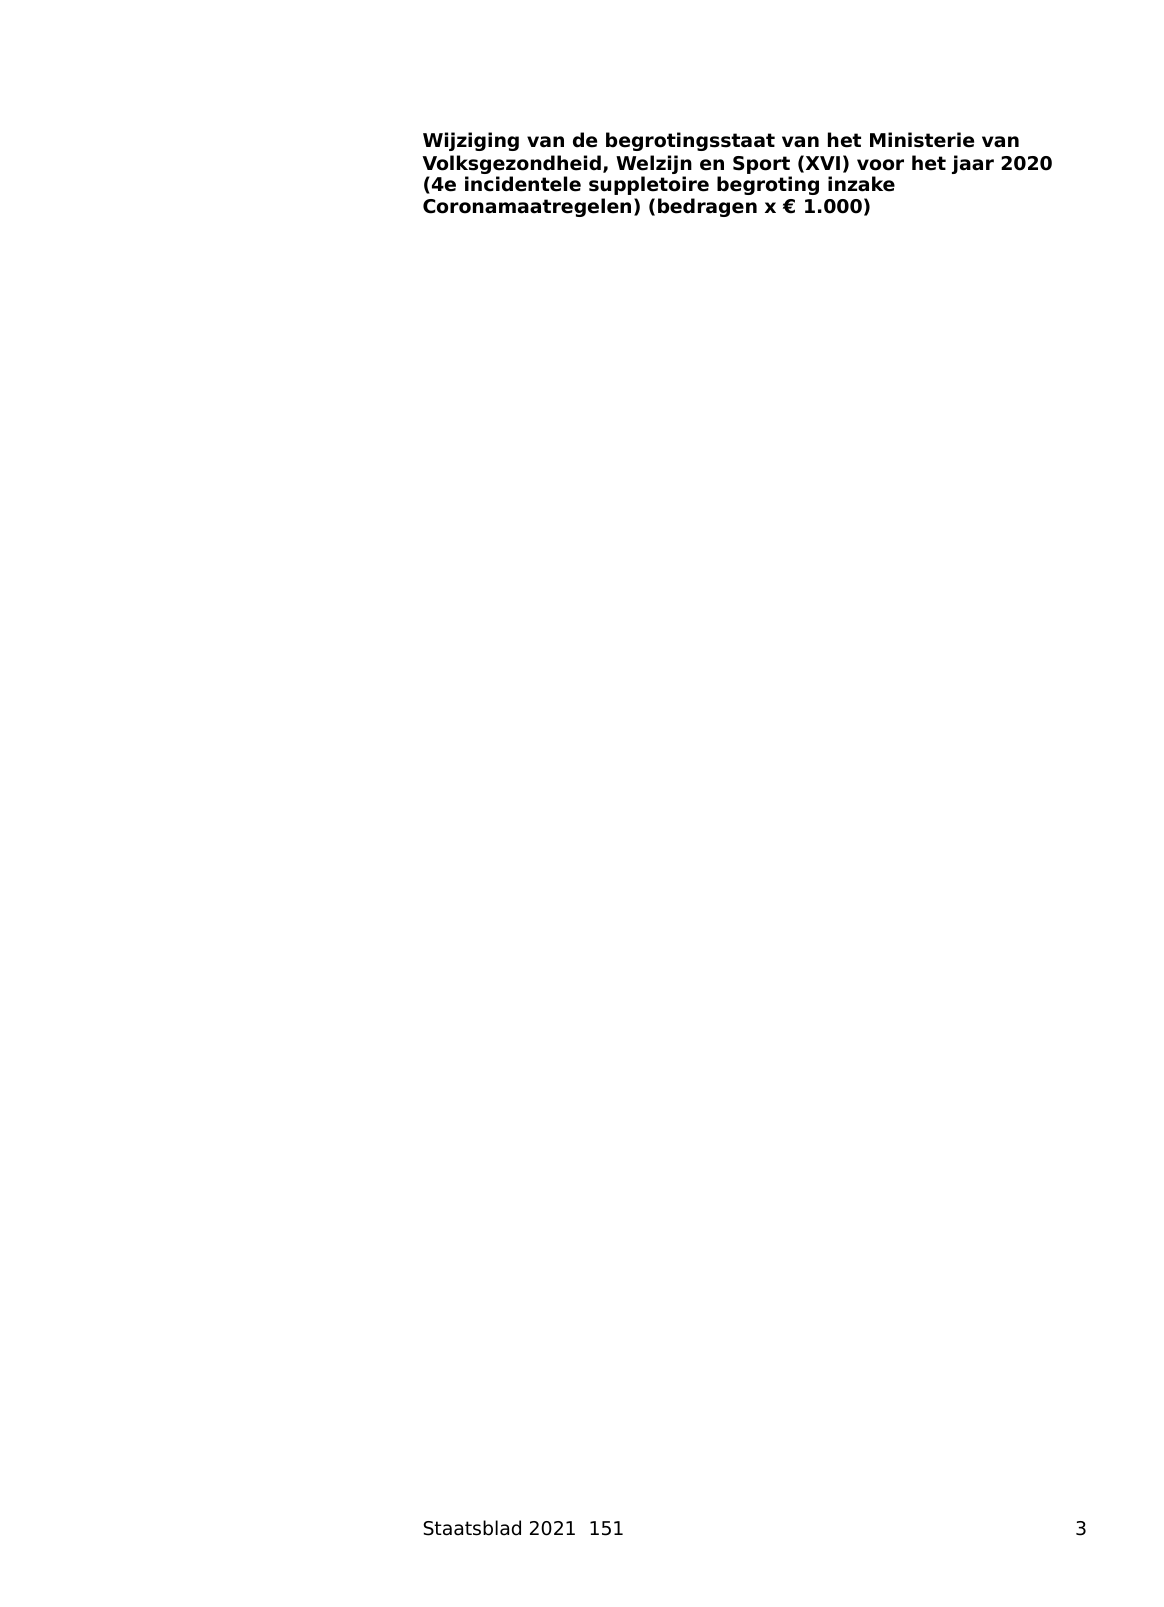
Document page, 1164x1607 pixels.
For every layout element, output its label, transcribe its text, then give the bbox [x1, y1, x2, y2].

subtitle Wijziging van de begrotingsstaat van het Ministerie van Volksgezondheid, Welzijn en Sport (XVI) voor het jaar 2020 (4e incidentele suppletoire begroting inzake Coronamaatregelen) (bedragen x € 1.000) [422, 130, 1087, 218]
